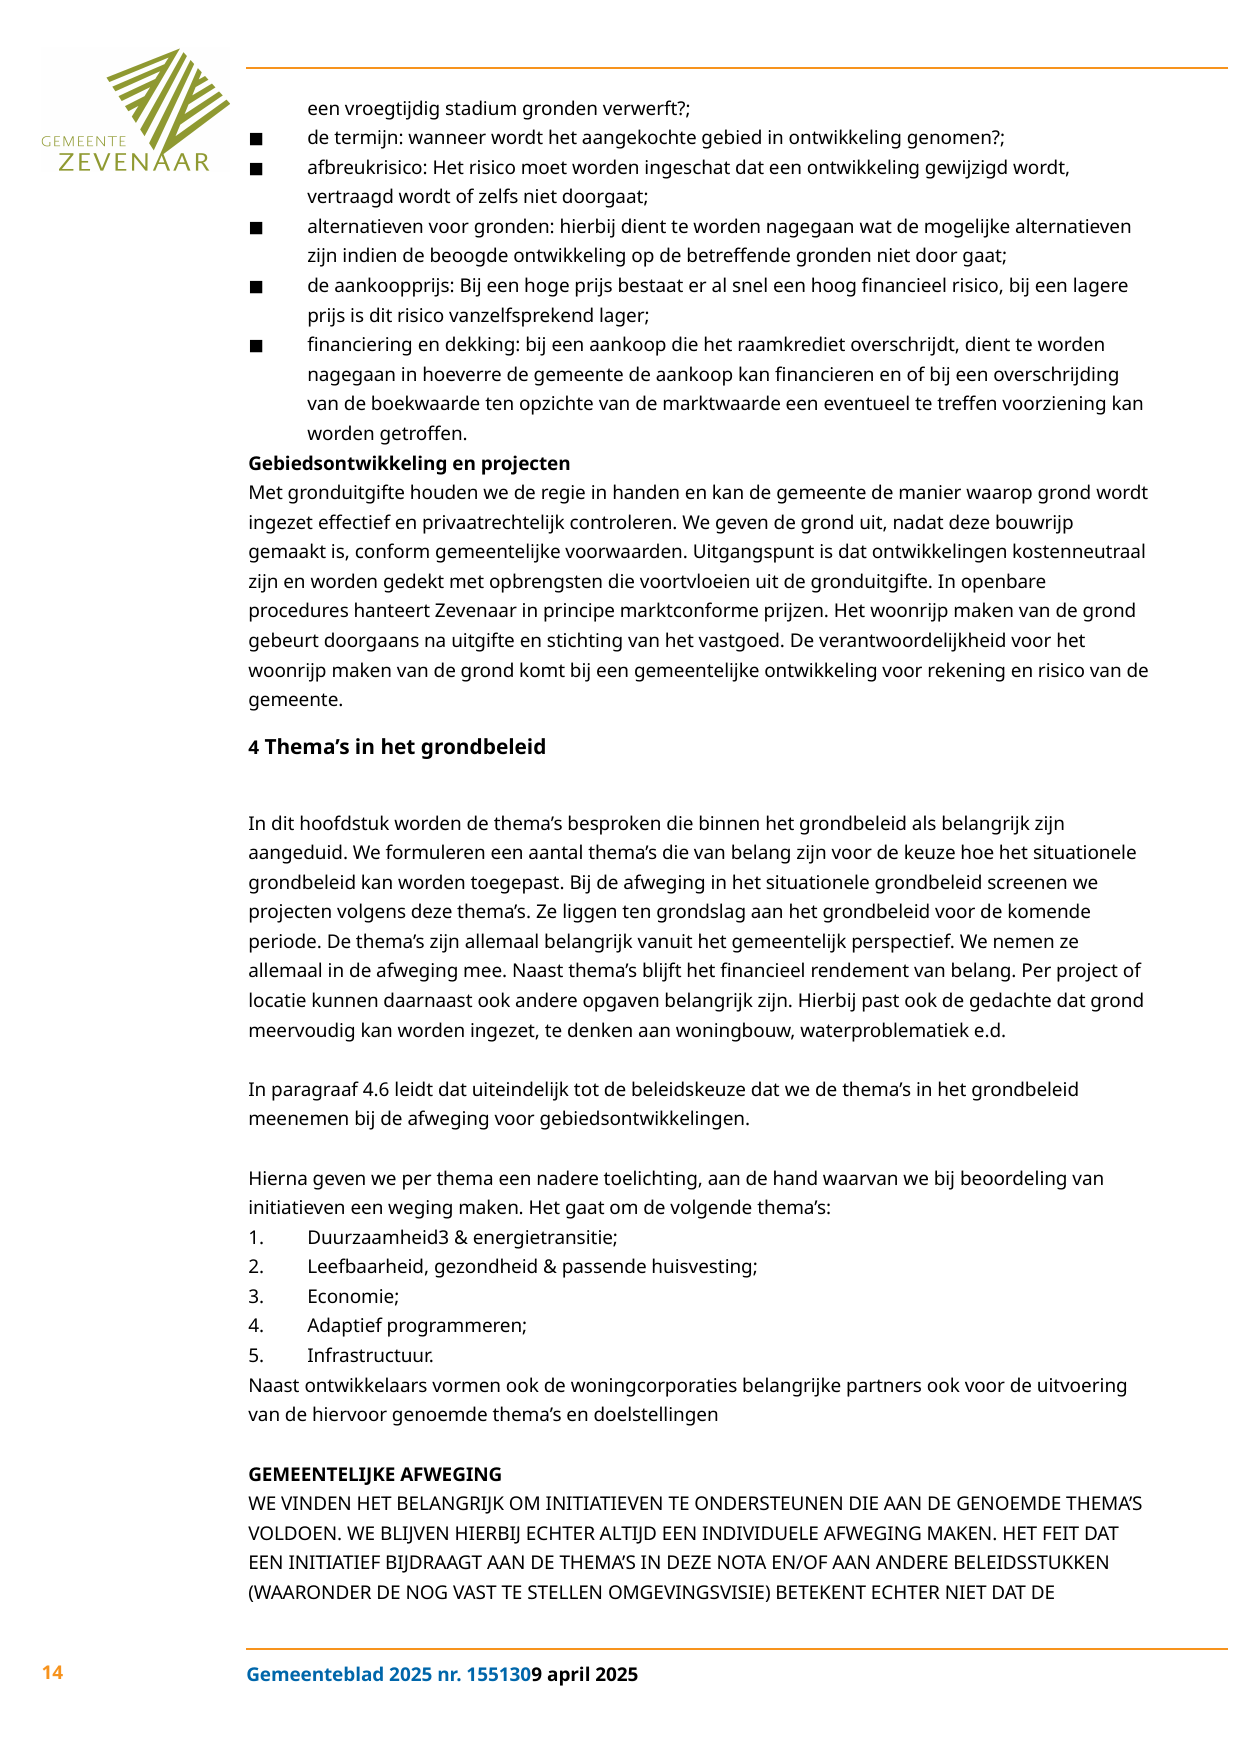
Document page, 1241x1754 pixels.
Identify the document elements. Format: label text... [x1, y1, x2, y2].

list alternatieven voor gronden: hierbij dient te worden nagegaan wat de mogelijke alternatieven zijn indien de beoogde ontwikkeling op de betreffende gronden niet door gaat; [248, 213, 1152, 268]
text In dit hoofdstuk worden de thema’s besproken die binnen het grondbeleid als belangrijk zijn aangeduid. We formuleren een aantal thema’s die van belang zijn voor de keuze hoe het situationele grondbeleid kan worden toegepast. Bij de afweging in het situationele grondbeleid screenen we projecten volgens deze thema’s. Ze liggen ten grondslag aan het grondbeleid voor de komende periode. De thema’s zijn allemaal belangrijk vanuit het gemeentelijk perspectief. We nemen ze allemaal in de afweging mee. Naast thema’s blijft het financieel rendement van belang. Per project of locatie kunnen daarnaast ook andere opgaven belangrijk zijn. Hierbij past ook de gedachte dat grond meervoudig kan worden ingezet, te denken aan woningbouw, waterproblematiek e.d. [248, 810, 1152, 1043]
text Hierna geven we per thema een nadere toelichting, aan de hand waarvan we bij beoordeling van initiatieven een weging maken. Het gaat om de volgende thema’s: [248, 1165, 1152, 1220]
list Duurzaamheid3 & energietransitie; [248, 1224, 1152, 1250]
list afbreukrisico: Het risico moet worden ingeschat dat een ontwikkeling gewijzigd wordt, vertraagd wordt of zelfs niet doorgaat; [248, 154, 1152, 209]
text In paragraaf 4.6 leidt dat uiteindelijk tot de beleidskeuze dat we de thema’s in het grondbeleid meenemen bij de afweging voor gebiedsontwikkelingen. [248, 1076, 1152, 1131]
list Adaptief programmeren; [248, 1313, 1152, 1338]
picture [41, 47, 231, 172]
text Gebiedsontwikkeling en projecten [248, 450, 1152, 476]
list Leefbaarheid, gezondheid & passende huisvesting; [248, 1253, 1152, 1279]
text 4 Thema’s in het grondbeleid [248, 732, 1152, 761]
text Naast ontwikkelaars vormen ook de woningcorporaties belangrijke partners ook voor de uitvoering van de hiervoor genoemde thema’s en doelstellingen [248, 1372, 1152, 1427]
list de termijn: wanneer wordt het aangekochte gebied in ontwikkeling genomen?; [248, 124, 1152, 150]
text Met gronduitgifte houden we de regie in handen en kan de gemeente de manier waarop grond wordt ingezet effectief en privaatrechtelijk controleren. We geven de grond uit, nadat deze bouwrijp gemaakt is, conform gemeentelijke voorwaarden. Uitgangspunt is dat ontwikkelingen kostenneutraal zijn en worden gedekt met opbrengsten die voortvloeien uit de gronduitgifte. In openbare procedures hanteert Zevenaar in principe marktconforme prijzen. Het woonrijp maken van de grond gebeurt doorgaans na uitgifte en stichting van het vastgoed. De verantwoordelijkheid voor het woonrijp maken van de grond komt bij een gemeentelijke ontwikkeling voor rekening en risico van de gemeente. [248, 479, 1152, 712]
list de aankoopprijs: Bij een hoge prijs bestaat er al snel een hoog financieel risico, bij een lagere prijs is dit risico vanzelfsprekend lager; [248, 272, 1152, 328]
list Economie; [248, 1283, 1152, 1309]
list een vroegtijdig stadium gronden verwerft?; [248, 95, 1152, 121]
table_header GEMEENTELIJKE AFWEGING WE VINDEN HET BELANGRIJK OM INITIATIEVEN TE ONDERSTEUNEN DIE AAN DE GENOEMDE THEMA’S VOLDOEN. WE BLIJVEN HIERBIJ ECHTER ALTIJD EEN INDIVIDUELE AFWEGING MAKEN. HET FEIT DAT EEN INITIATIEF BIJDRAAGT AAN DE THEMA’S IN DEZE NOTA EN/OF AAN ANDERE BELEIDSSTUKKEN (WAARONDER DE NOG VAST TE STELLEN OMGEVINGSVISIE) BETEKENT ECHTER NIET DAT DE [248, 1461, 1152, 1605]
list financiering en dekking: bij een aankoop die het raamkrediet overschrijdt, dient te worden nagegaan in hoeverre de gemeente de aankoop kan financieren en of bij een overschrijding van de boekwaarde ten opzichte van de marktwaarde een eventueel te treffen voorziening kan worden getroffen. [248, 331, 1152, 446]
list Infrastructuur. [248, 1342, 1152, 1368]
